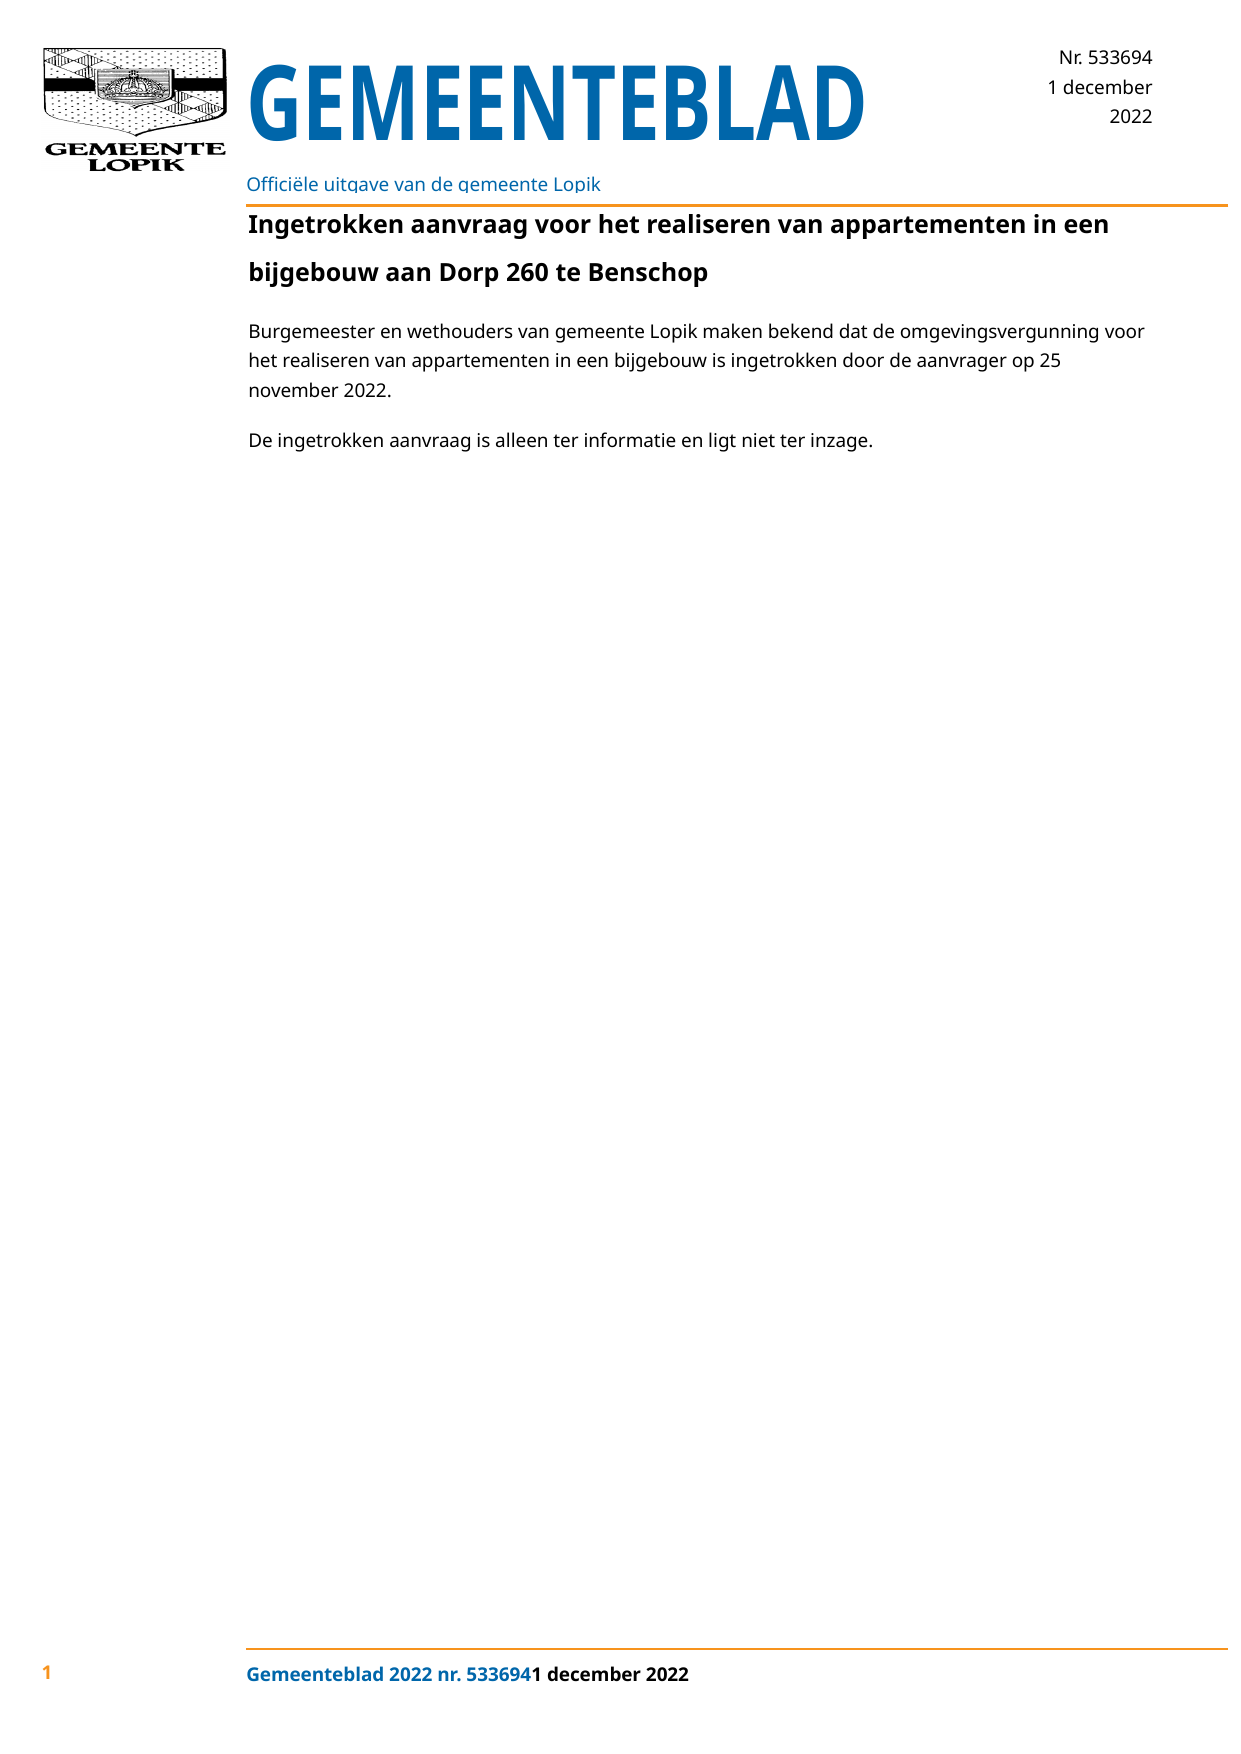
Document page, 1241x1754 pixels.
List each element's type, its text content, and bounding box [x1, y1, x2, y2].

text Ingetrokken aanvraag voor het realiseren van appartementen in een bijgebouw aan Dorp 260 te Benschop [248, 207, 1152, 288]
text Burgemeester en wethouders van gemeente Lopik maken bekend dat de omgevingsvergunning voor het realiseren van appartementen in een bijgebouw is ingetrokken door de aanvrager op 25 november 2022. [248, 318, 1152, 403]
picture [41, 47, 231, 172]
text De ingetrokken aanvraag is alleen ter informatie en ligt niet ter inzage. [248, 427, 1152, 453]
